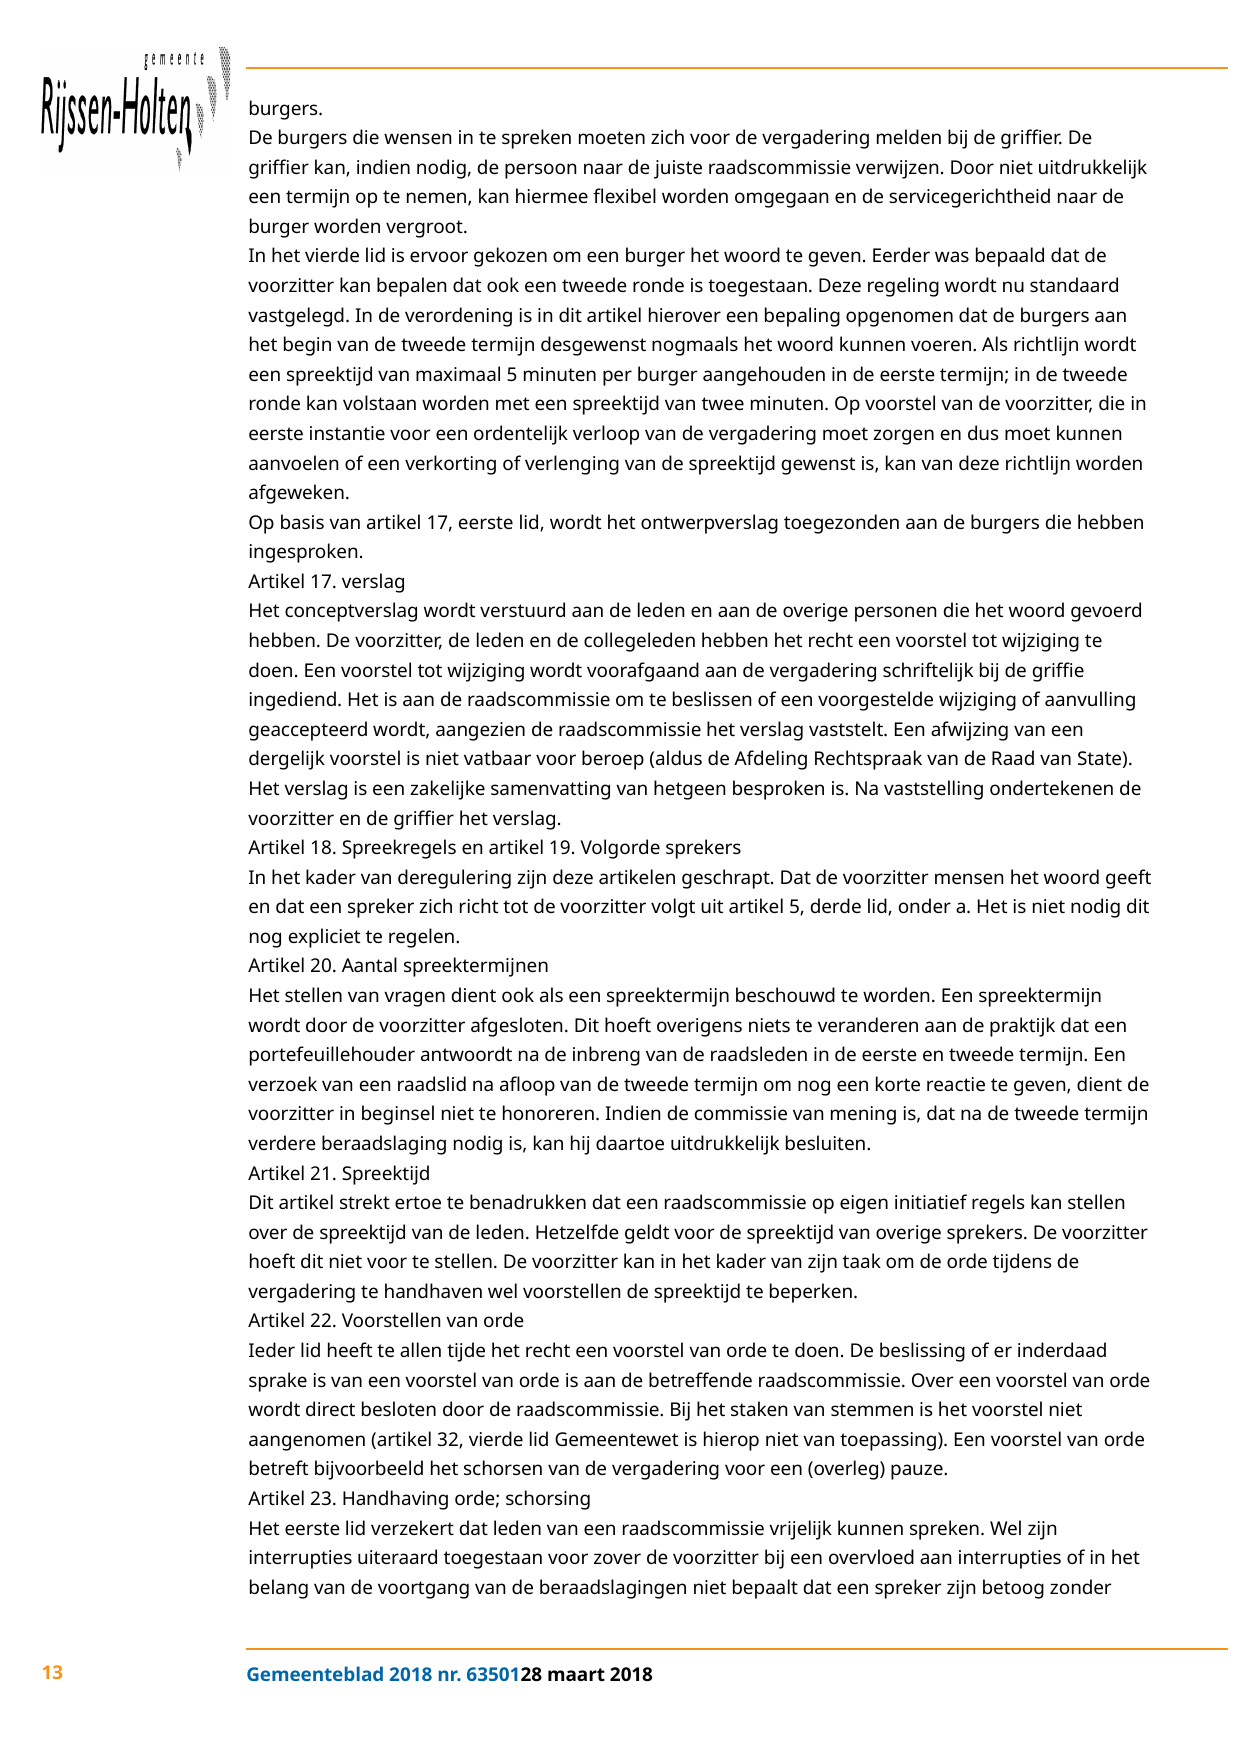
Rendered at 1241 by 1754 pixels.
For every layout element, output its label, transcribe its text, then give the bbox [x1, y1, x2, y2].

text In het vierde lid is ervoor gekozen om een burger het woord te geven. Eerder was bepaald dat de voorzitter kan bepalen dat ook een tweede ronde is toegestaan. Deze regeling wordt nu standaard vastgelegd. In de verordening is in dit artikel hierover een bepaling opgenomen dat de burgers aan het begin van de tweede termijn desgewenst nogmaals het woord kunnen voeren. Als richtlijn wordt een spreektijd van maximaal 5 minuten per burger aangehouden in de eerste termijn; in de tweede ronde kan volstaan worden met een spreektijd van twee minuten. Op voorstel van de voorzitter, die in eerste instantie voor een ordentelijk verloop van de vergadering moet zorgen en dus moet kunnen aanvoelen of een verkorting of verlenging van de spreektijd gewenst is, kan van deze richtlijn worden afgeweken. [248, 243, 1152, 505]
text Artikel 21. Spreektijd [248, 1160, 1152, 1186]
text Dit artikel strekt ertoe te benadrukken dat een raadscommissie op eigen initiatief regels kan stellen over de spreektijd van de leden. Hetzelfde geldt voor de spreektijd van overige sprekers. De voorzitter hoeft dit niet voor te stellen. De voorzitter kan in het kader van zijn taak om de orde tijdens de vergadering te handhaven wel voorstellen de spreektijd te beperken. [248, 1189, 1152, 1304]
text Het conceptverslag wordt verstuurd aan de leden en aan de overige personen die het woord gevoerd hebben. De voorzitter, de leden en de collegeleden hebben het recht een voorstel tot wijziging te doen. Een voorstel tot wijziging wordt voorafgaand aan de vergadering schriftelijk bij de griffie ingediend. Het is aan de raadscommissie om te beslissen of een voorgestelde wijziging of aanvulling geaccepteerd wordt, aangezien de raadscommissie het verslag vaststelt. Een afwijzing van een dergelijk voorstel is niet vatbaar voor beroep (aldus de Afdeling Rechtspraak van de Raad van State). Het verslag is een zakelijke samenvatting van hetgeen besproken is. Na vaststelling ondertekenen de voorzitter en de griffier het verslag. [248, 598, 1152, 831]
text In het kader van deregulering zijn deze artikelen geschrapt. Dat de voorzitter mensen het woord geeft en dat een spreker zich richt tot de voorzitter volgt uit artikel 5, derde lid, onder a. Het is niet nodig dit nog expliciet te regelen. [248, 864, 1152, 949]
text Op basis van artikel 17, eerste lid, wordt het ontwerpverslag toegezonden aan de burgers die hebben ingesproken. [248, 509, 1152, 564]
text Artikel 20. Aantal spreektermijnen [248, 953, 1152, 978]
picture [41, 47, 231, 172]
text Artikel 18. Spreekregels en artikel 19. Volgorde sprekers [248, 834, 1152, 860]
text Ieder lid heeft te allen tijde het recht een voorstel van orde te doen. De beslissing of er inderdaad sprake is van een voorstel van orde is aan de betreffende raadscommissie. Over een voorstel van orde wordt direct besloten door de raadscommissie. Bij het staken van stemmen is het voorstel niet aangenomen (artikel 32, vierde lid Gemeentewet is hierop niet van toepassing). Een voorstel van orde betreft bijvoorbeeld het schorsen van de vergadering voor een (overleg) pauze. [248, 1337, 1152, 1481]
text De burgers die wensen in te spreken moeten zich voor de vergadering melden bij de griffier. De griffier kan, indien nodig, de persoon naar de juiste raadscommissie verwijzen. Door niet uitdrukkelijk een termijn op te nemen, kan hiermee flexibel worden omgegaan en de servicegerichtheid naar de burger worden vergroot. [248, 124, 1152, 239]
text burgers. [248, 95, 1152, 121]
text Artikel 17. verslag [248, 568, 1152, 594]
text Artikel 22. Voorstellen van orde [248, 1308, 1152, 1333]
text Het eerste lid verzekert dat leden van een raadscommissie vrijelijk kunnen spreken. Wel zijn interrupties uiteraard toegestaan voor zover de voorzitter bij een overvloed aan interrupties of in het belang van de voortgang van de beraadslagingen niet bepaalt dat een spreker zijn betoog zonder [248, 1515, 1152, 1600]
text Artikel 23. Handhaving orde; schorsing [248, 1485, 1152, 1511]
text Het stellen van vragen dient ook als een spreektermijn beschouwd te worden. Een spreektermijn wordt door de voorzitter afgesloten. Dit hoeft overigens niets te veranderen aan de praktijk dat een portefeuillehouder antwoordt na de inbreng van de raadsleden in de eerste en tweede termijn. Een verzoek van een raadslid na afloop van de tweede termijn om nog een korte reactie te geven, dient de voorzitter in beginsel niet te honoreren. Indien de commissie van mening is, dat na de tweede termijn verdere beraadslaging nodig is, kan hij daartoe uitdrukkelijk besluiten. [248, 982, 1152, 1156]
